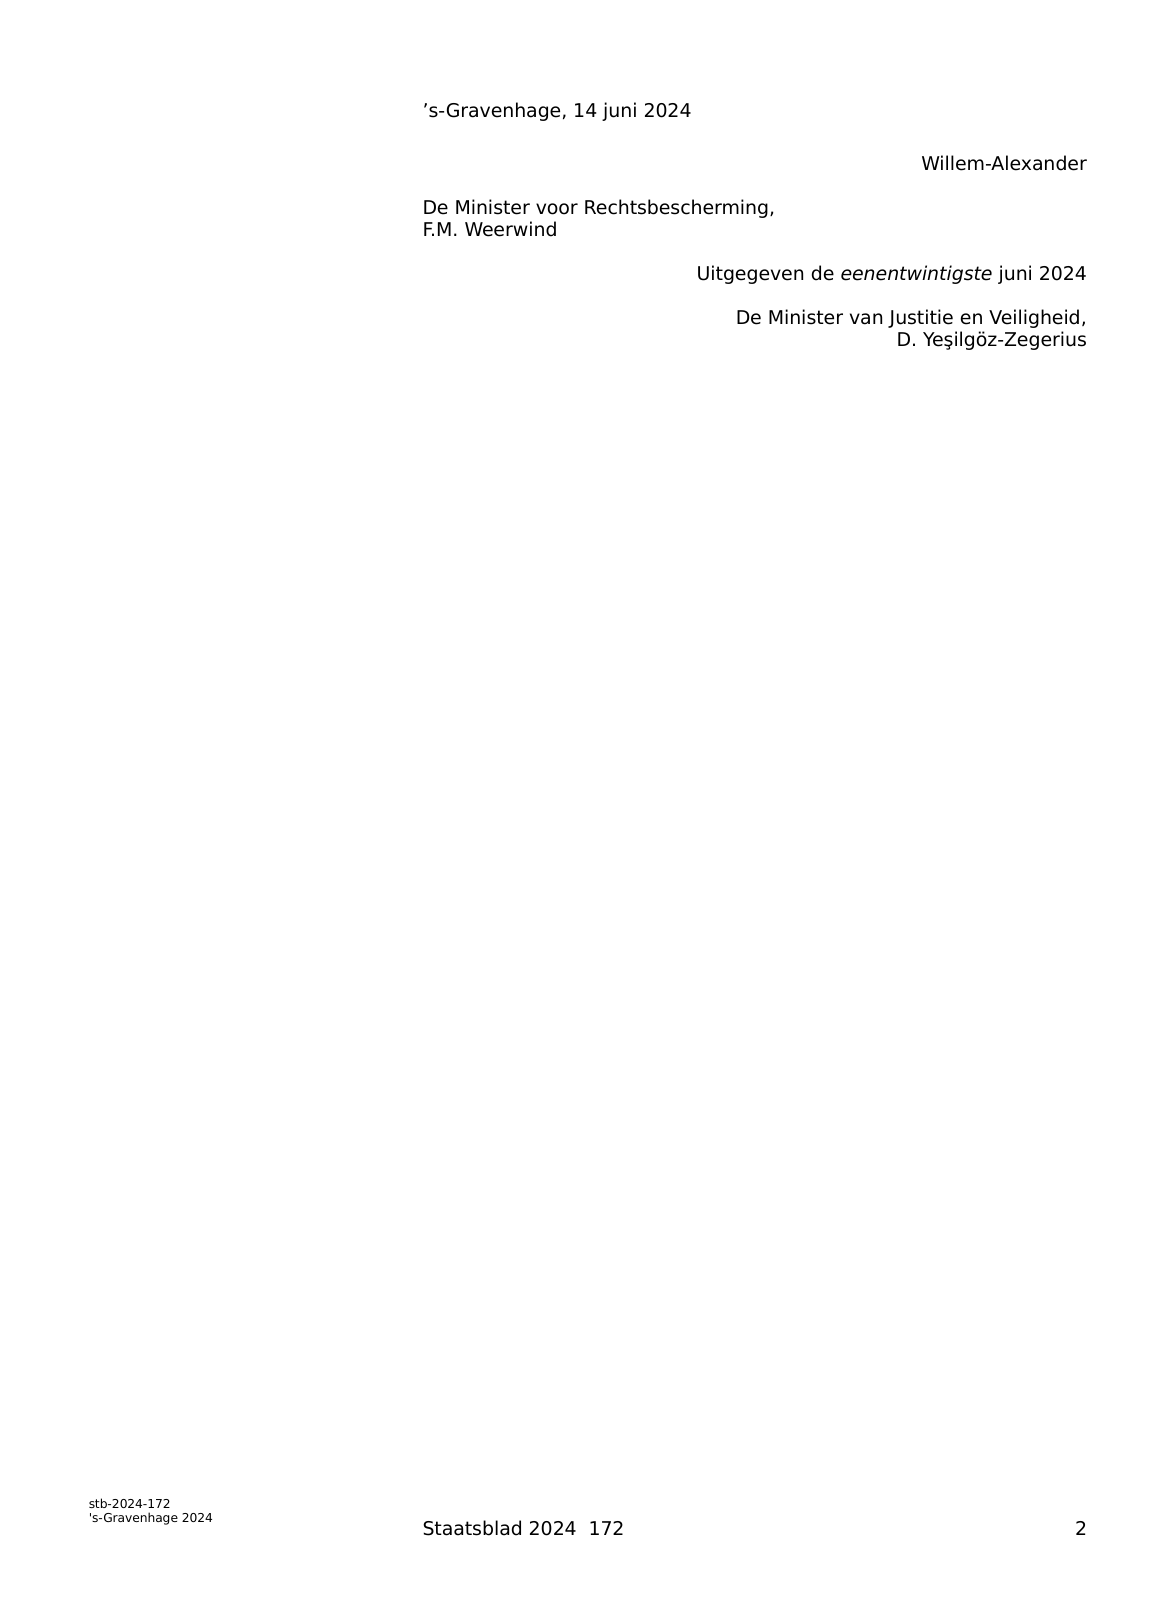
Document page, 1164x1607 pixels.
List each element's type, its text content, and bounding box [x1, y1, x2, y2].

text 's-Gravenhage 2024 [88, 1511, 323, 1525]
text De Minister van Justitie en Veiligheid, D. Yeşilgöz-Zegerius [422, 307, 1087, 351]
text Uitgegeven de eenentwintigste juni 2024 [422, 263, 1087, 285]
text stb-2024-172 [88, 1497, 323, 1511]
text De Minister voor Rechtsbescherming, F.M. Weerwind [422, 197, 1087, 241]
text ’s-Gravenhage, 14 juni 2024 [422, 100, 1087, 122]
text Willem-Alexander [422, 152, 1087, 174]
